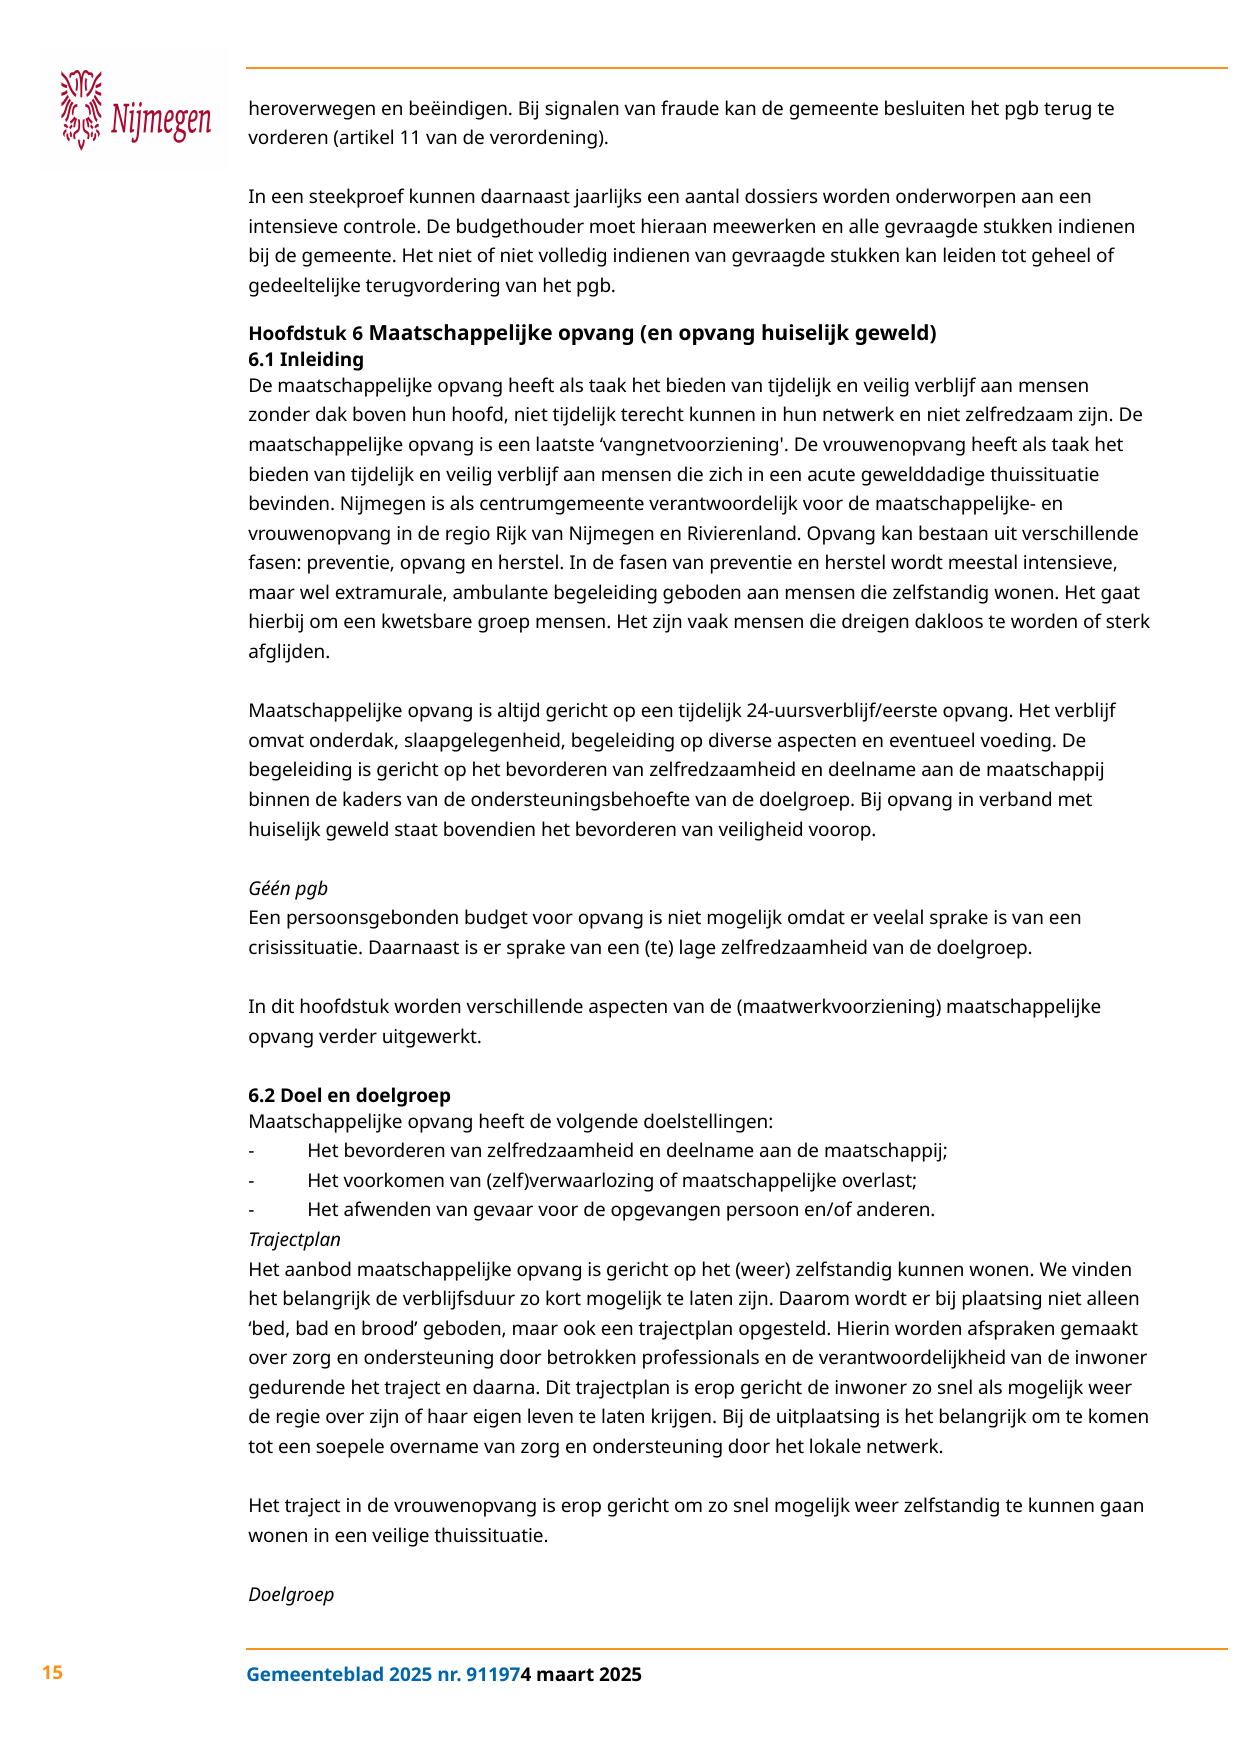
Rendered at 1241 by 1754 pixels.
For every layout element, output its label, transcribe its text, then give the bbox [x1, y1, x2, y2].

list Het voorkomen van (zelf)verwaarlozing of maatschappelijke overlast; [248, 1167, 1152, 1193]
text In dit hoofdstuk worden verschillende aspecten van de (maatwerkvoorziening) maatschappelijke opvang verder uitgewerkt. [248, 993, 1152, 1049]
text Hoofdstuk 6 Maatschappelijke opvang (en opvang huiselijk geweld) [248, 318, 1152, 346]
text 6.2 Doel en doelgroep [248, 1082, 1152, 1108]
text Trajectplan [248, 1226, 1152, 1252]
text Maatschappelijke opvang is altijd gericht op een tijdelijk 24-uursverblijf/eerste opvang. Het verblijf omvat onderdak, slaapgelegenheid, begeleiding op diverse aspecten en eventueel voeding. De begeleiding is gericht op het bevorderen van zelfredzaamheid en deelname aan de maatschappij binnen de kaders van de ondersteuningsbehoefte van de doelgroep. Bij opvang in verband met huiselijk geweld staat bovendien het bevorderen van veiligheid voorop. [248, 697, 1152, 842]
text In een steekproef kunnen daarnaast jaarlijks een aantal dossiers worden onderworpen aan een intensieve controle. De budgethouder moet hieraan meewerken en alle gevraagde stukken indienen bij de gemeente. Het niet of niet volledig indienen van gevraagde stukken kan leiden tot geheel of gedeeltelijke terugvordering van het pgb. [248, 183, 1152, 298]
list Het bevorderen van zelfredzaamheid en deelname aan de maatschappij; [248, 1137, 1152, 1163]
text Het aanbod maatschappelijke opvang is gericht op het (weer) zelfstandig kunnen wonen. We vinden het belangrijk de verblijfsduur zo kort mogelijk te laten zijn. Daarom wordt er bij plaatsing niet alleen ‘bed, bad en brood’ geboden, maar ook een trajectplan opgesteld. Hierin worden afspraken gemaakt over zorg en ondersteuning door betrokken professionals en de verantwoordelijkheid van de inwoner gedurende het traject en daarna. Dit trajectplan is erop gericht de inwoner zo snel als mogelijk weer de regie over zijn of haar eigen leven te laten krijgen. Bij de uitplaatsing is het belangrijk om te komen tot een soepele overname van zorg en ondersteuning door het lokale netwerk. [248, 1256, 1152, 1459]
text 6.1 Inleiding [248, 346, 1152, 372]
text Een persoonsgebonden budget voor opvang is niet mogelijk omdat er veelal sprake is van een crisissituatie. Daarnaast is er sprake van een (te) lage zelfredzaamheid van de doelgroep. [248, 904, 1152, 960]
text heroverwegen en beëindigen. Bij signalen van fraude kan de gemeente besluiten het pgb terug te vorderen (artikel 11 van de verordening). [248, 95, 1152, 150]
text Het traject in de vrouwenopvang is erop gericht om zo snel mogelijk weer zelfstandig te kunnen gaan wonen in een veilige thuissituatie. [248, 1492, 1152, 1548]
list Het afwenden van gevaar voor de opgevangen persoon en/of anderen. [248, 1197, 1152, 1222]
picture [41, 47, 231, 172]
text Géén pgb [248, 875, 1152, 901]
text Maatschappelijke opvang heeft de volgende doelstellingen: [248, 1108, 1152, 1133]
text Doelgroep [248, 1581, 1152, 1607]
text De maatschappelijke opvang heeft als taak het bieden van tijdelijk en veilig verblijf aan mensen zonder dak boven hun hoofd, niet tijdelijk terecht kunnen in hun netwerk en niet zelfredzaam zijn. De maatschappelijke opvang is een laatste ‘vangnetvoorziening'. De vrouwenopvang heeft als taak het bieden van tijdelijk en veilig verblijf aan mensen die zich in een acute gewelddadige thuissituatie bevinden. Nijmegen is als centrumgemeente verantwoordelijk voor de maatschappelijke- en vrouwenopvang in de regio Rijk van Nijmegen en Rivierenland. Opvang kan bestaan uit verschillende fasen: preventie, opvang en herstel. In de fasen van preventie en herstel wordt meestal intensieve, maar wel extramurale, ambulante begeleiding geboden aan mensen die zelfstandig wonen. Het gaat hierbij om een kwetsbare groep mensen. Het zijn vaak mensen die dreigen dakloos te worden of sterk afglijden. [248, 372, 1152, 664]
